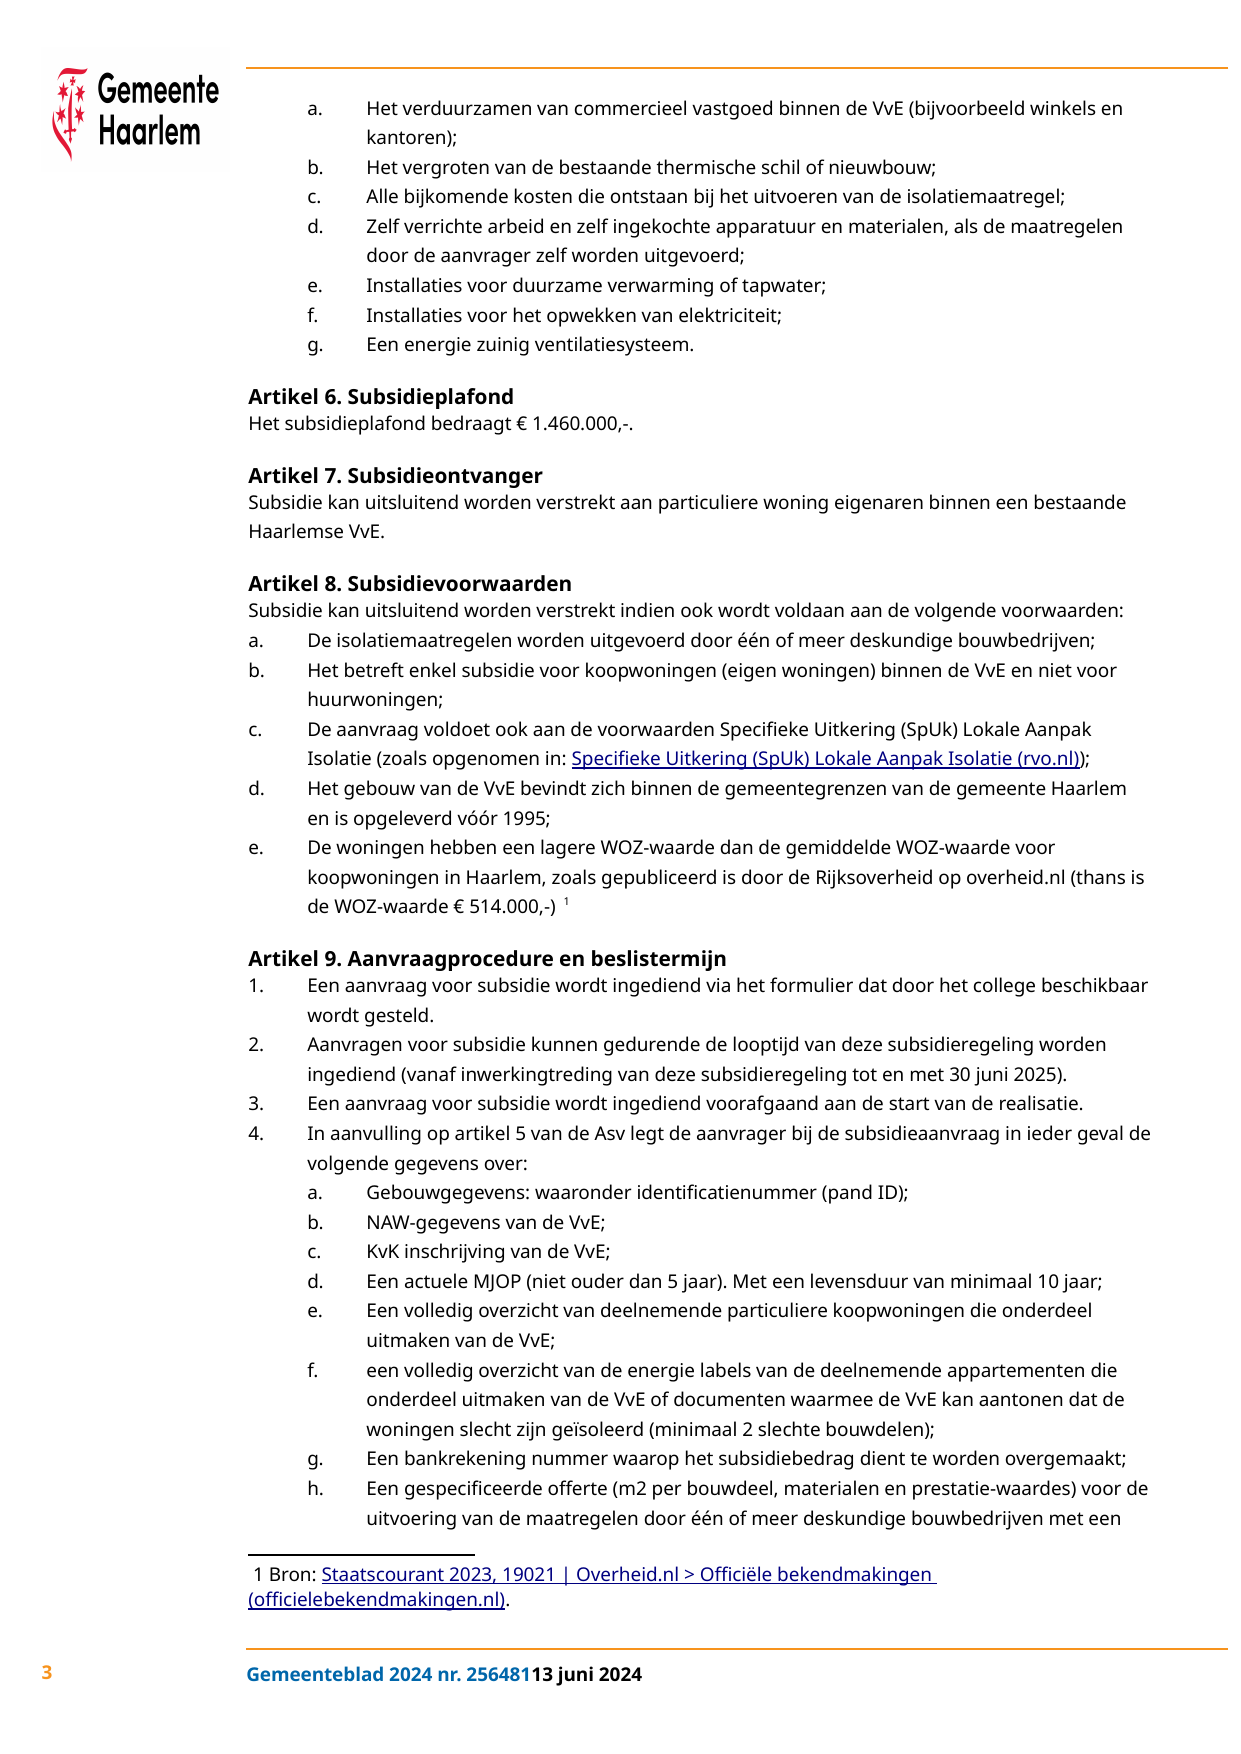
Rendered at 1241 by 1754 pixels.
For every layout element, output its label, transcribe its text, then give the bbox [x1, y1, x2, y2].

list Alle bijkomende kosten die ontstaan bij het uitvoeren van de isolatiemaatregel; [307, 183, 1152, 209]
list Een energie zuinig ventilatiesysteem. [307, 331, 1152, 357]
text Artikel 8. Subsidievoorwaarden [248, 569, 1152, 598]
text Het subsidieplafond bedraagt € 1.460.000,-. [248, 410, 1152, 436]
picture [41, 47, 231, 172]
text Artikel 6. Subsidieplafond [248, 382, 1152, 410]
text Artikel 7. Subsidieontvanger [248, 461, 1152, 489]
list De aanvraag voldoet ook aan de voorwaarden Specifieke Uitkering (SpUk) Lokale Aanpak Isolatie (zoals opgenomen in: Specifieke Uitkering (SpUk) Lokale Aanpak Isolatie (rvo.nl)); [248, 716, 1152, 771]
list Een volledig overzicht van deelnemende particuliere koopwoningen die onderdeel uitmaken van de VvE; [307, 1298, 1152, 1353]
list een volledig overzicht van de energie labels van de deelnemende appartementen die onderdeel uitmaken van de VvE of documenten waarmee de VvE kan aantonen dat de woningen slecht zijn geïsoleerd (minimaal 2 slechte bouwdelen); [307, 1357, 1152, 1442]
list De isolatiemaatregelen worden uitgevoerd door één of meer deskundige bouwbedrijven; [248, 627, 1152, 653]
list Een gespecificeerde offerte (m2 per bouwdeel, materialen en prestatie-waardes) voor de uitvoering van de maatregelen door één of meer deskundige bouwbedrijven met een [307, 1475, 1152, 1531]
list Het betreft enkel subsidie voor koopwoningen (eigen woningen) binnen de VvE en niet voor huurwoningen; [248, 657, 1152, 712]
list KvK inschrijving van de VvE; [307, 1238, 1152, 1264]
list NAW-gegevens van de VvE; [307, 1209, 1152, 1235]
list De woningen hebben een lagere WOZ-waarde dan de gemiddelde WOZ-waarde voor koopwoningen in Haarlem, zoals gepubliceerd is door de Rijksoverheid op overheid.nl (thans is de WOZ-waarde € 514.000,-) [248, 834, 1152, 919]
list Aanvragen voor subsidie kunnen gedurende de looptijd van deze subsidieregeling worden ingediend (vanaf inwerkingtreding van deze subsidieregeling tot en met 30 juni 2025). [248, 1031, 1152, 1087]
text Subsidie kan uitsluitend worden verstrekt aan particuliere woning eigenaren binnen een bestaande Haarlemse VvE. [248, 489, 1152, 544]
list Een actuele MJOP (niet ouder dan 5 jaar). Met een levensduur van minimaal 10 jaar; [307, 1268, 1152, 1294]
list Het vergroten van de bestaande thermische schil of nieuwbouw; [307, 154, 1152, 180]
text Subsidie kan uitsluitend worden verstrekt indien ook wordt voldaan aan de volgende voorwaarden: [248, 598, 1152, 623]
list Het gebouw van de VvE bevindt zich binnen de gemeentegrenzen van de gemeente Haarlem en is opgeleverd vóór 1995; [248, 775, 1152, 830]
text Artikel 9. Aanvraagprocedure en beslistermijn [248, 944, 1152, 972]
list Bron: Staatscourant 2023, 19021 | Overheid.nl > Officiële bekendmakingen (officielebekendmakingen.nl). [248, 1561, 1152, 1612]
list Zelf verrichte arbeid en zelf ingekochte apparatuur en materialen, als de maatregelen door de aanvrager zelf worden uitgevoerd; [307, 213, 1152, 268]
list Het verduurzamen van commercieel vastgoed binnen de VvE (bijvoorbeeld winkels en kantoren); [307, 95, 1152, 150]
list Gebouwgegevens: waaronder identificatienummer (pand ID); [307, 1179, 1152, 1205]
list Een bankrekening nummer waarop het subsidiebedrag dient te worden overgemaakt; [307, 1446, 1152, 1471]
list Installaties voor duurzame verwarming of tapwater; [307, 272, 1152, 298]
list Installaties voor het opwekken van elektriciteit; [307, 302, 1152, 328]
list In aanvulling op artikel 5 van de Asv legt de aanvrager bij de subsidieaanvraag in ieder geval de volgende gegevens over: [248, 1120, 1152, 1176]
list Een aanvraag voor subsidie wordt ingediend voorafgaand aan de start van de realisatie. [248, 1091, 1152, 1116]
list Een aanvraag voor subsidie wordt ingediend via het formulier dat door het college beschikbaar wordt gesteld. [248, 972, 1152, 1028]
